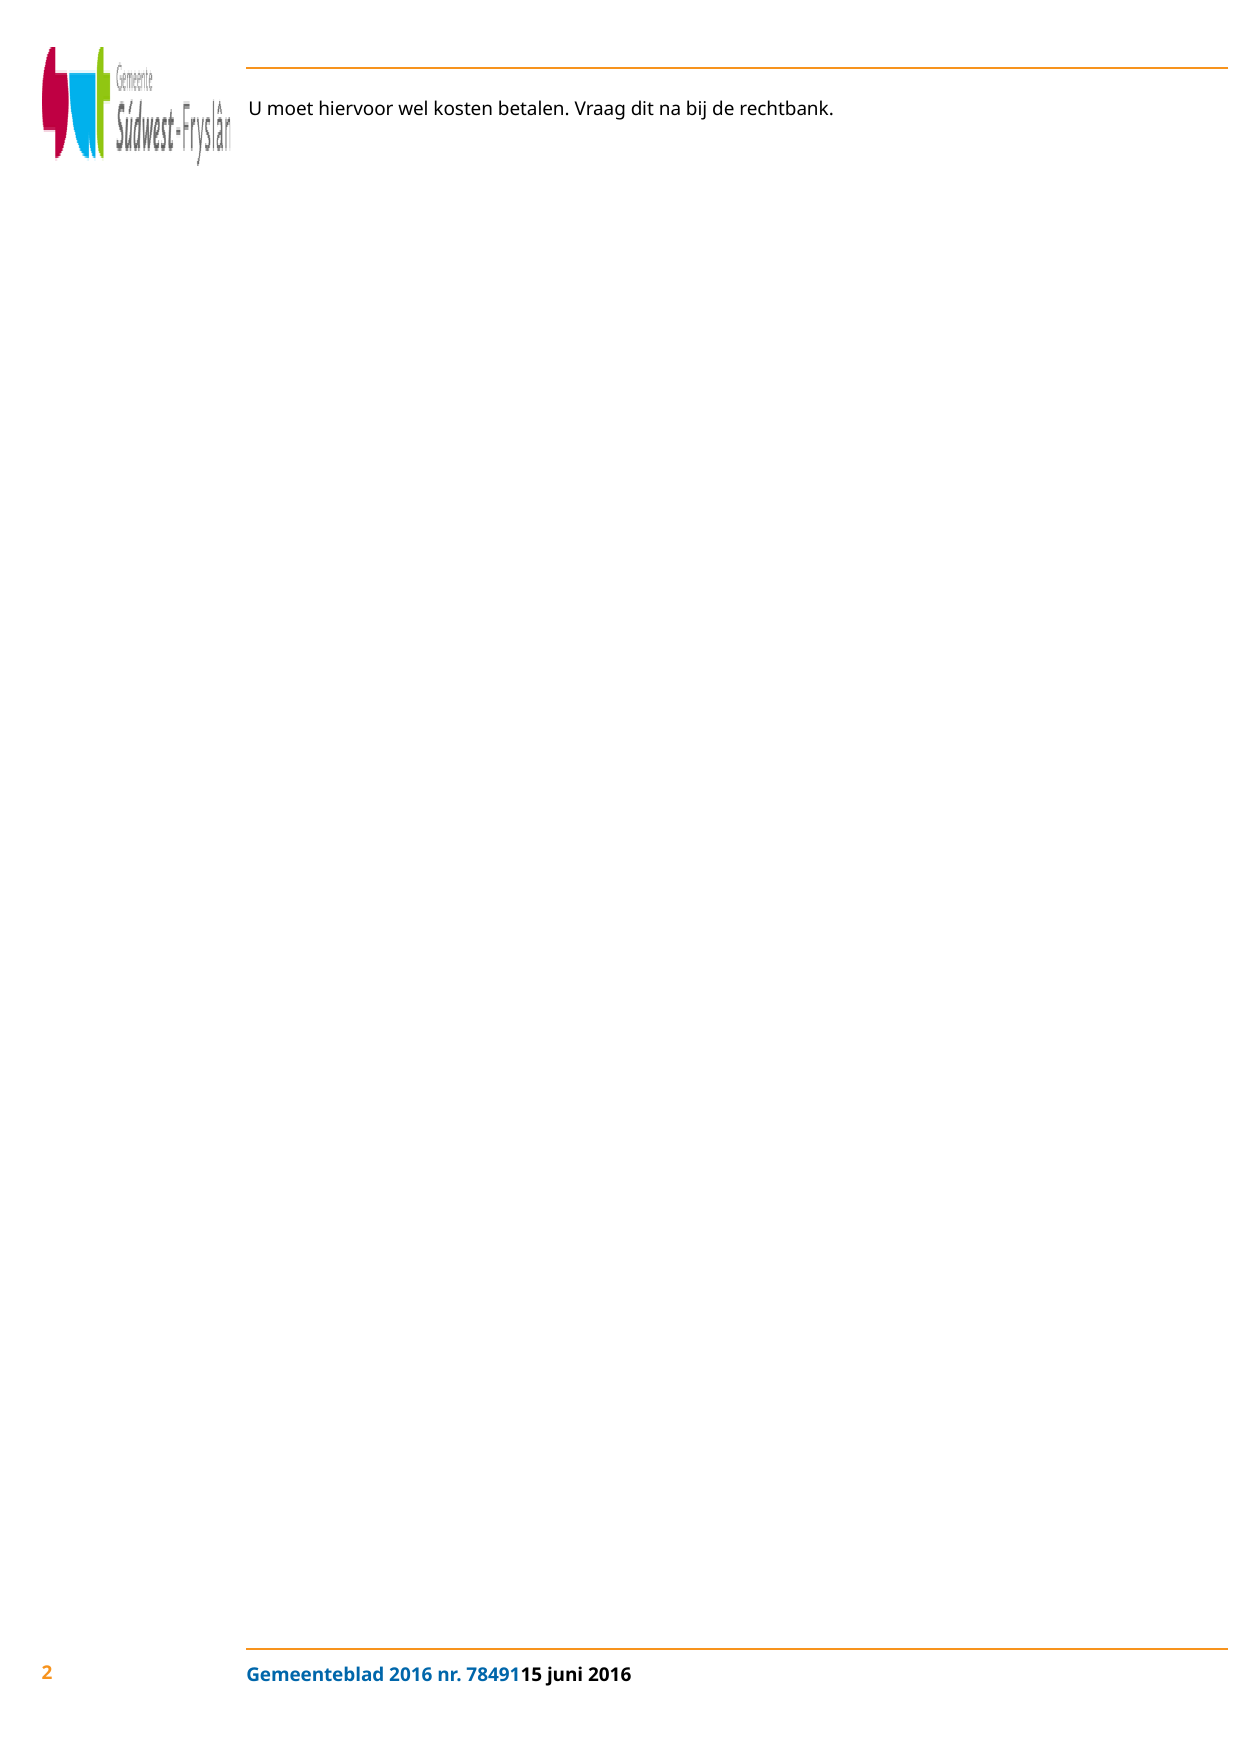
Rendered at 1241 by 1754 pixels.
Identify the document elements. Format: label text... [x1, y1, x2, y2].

text U moet hiervoor wel kosten betalen. Vraag dit na bij de rechtbank. [248, 95, 1152, 121]
picture [41, 47, 231, 172]
